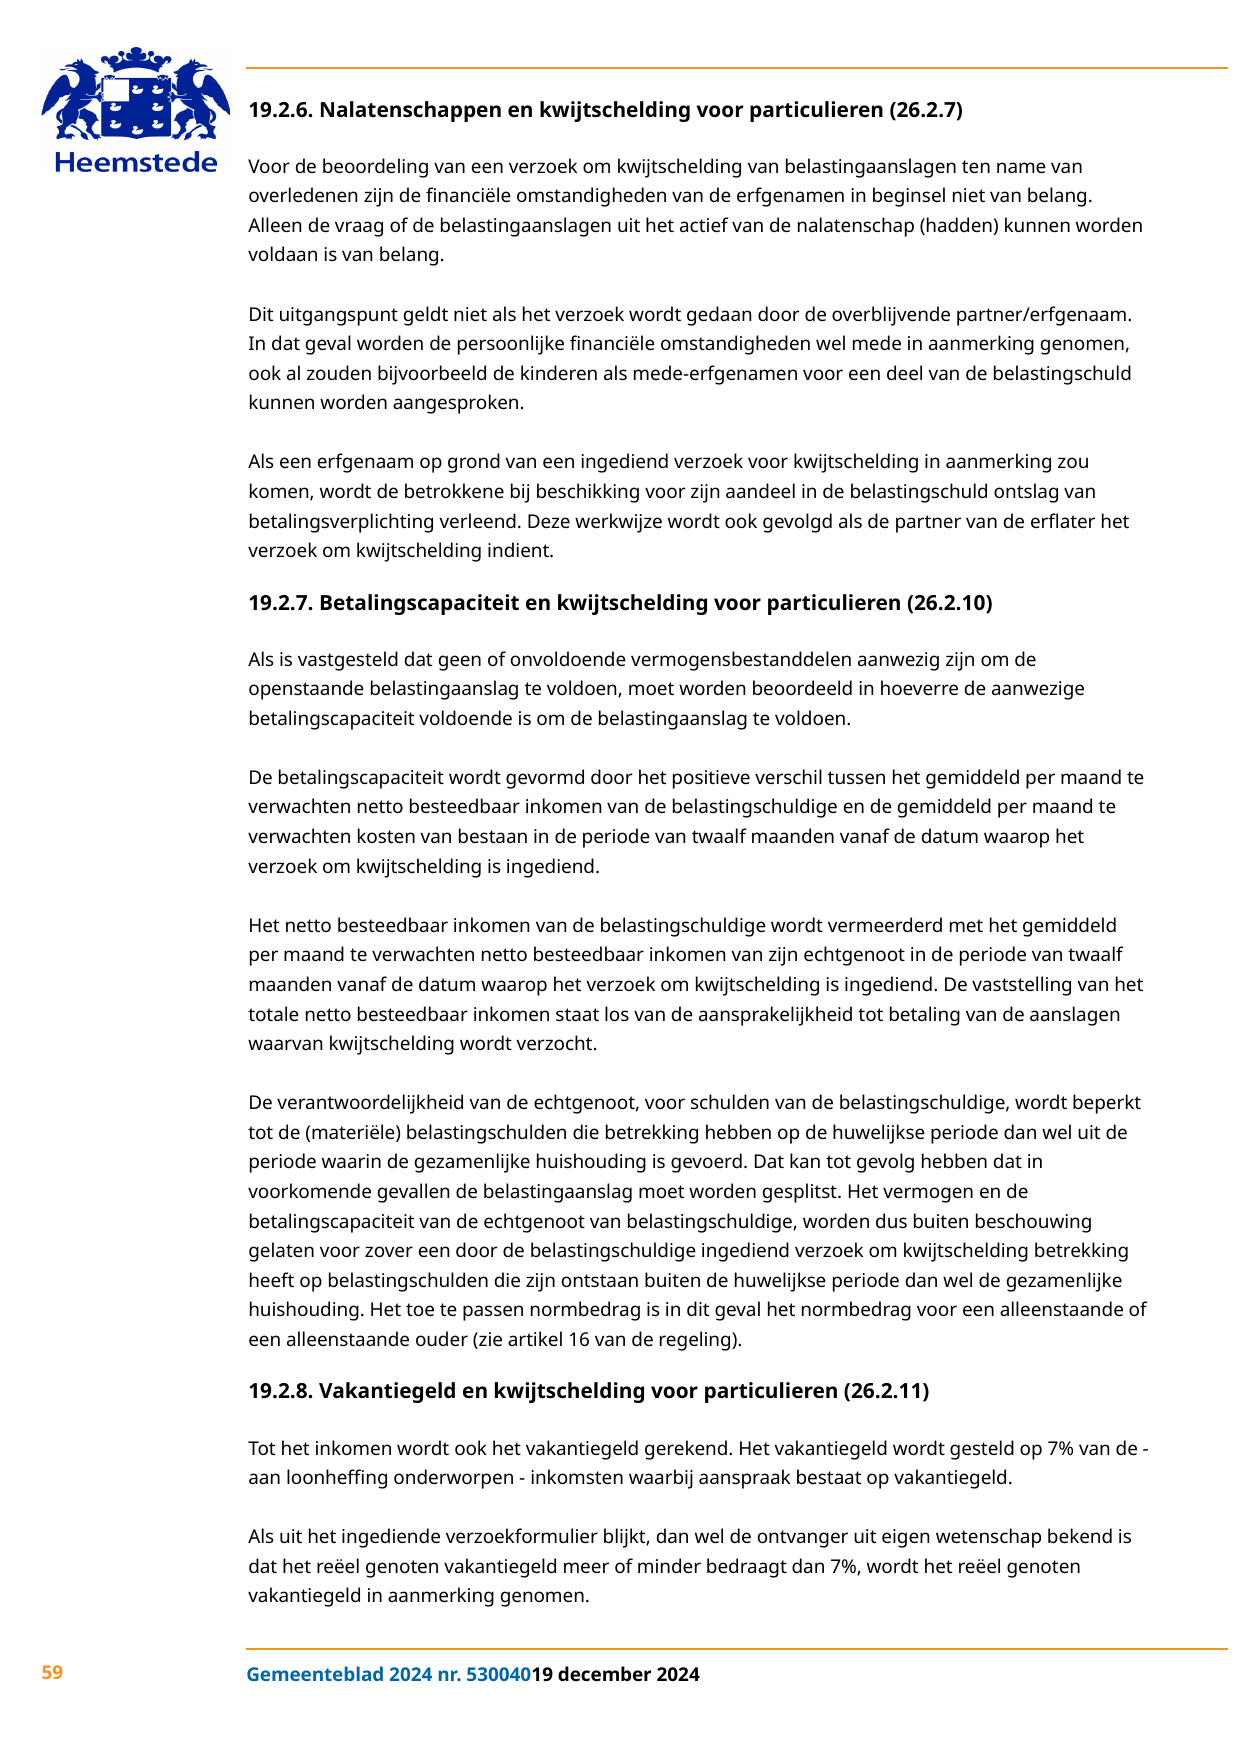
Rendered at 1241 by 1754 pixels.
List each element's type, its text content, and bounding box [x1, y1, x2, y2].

text Als een erfgenaam op grond van een ingediend verzoek voor kwijtschelding in aanmerking zou komen, wordt de betrokkene bij beschikking voor zijn aandeel in de belastingschuld ontslag van betalingsverplichting verleend. Deze werkwijze wordt ook gevolgd als de partner van de erflater het verzoek om kwijtschelding indient. [248, 449, 1152, 563]
text overledenen zijn de financiële omstandigheden van de erfgenamen in beginsel niet van belang. Alleen de vraag of de belastingaanslagen uit het actief van de nalatenschap (hadden) kunnen worden voldaan is van belang. [248, 182, 1152, 267]
text Als is vastgesteld dat geen of onvoldoende vermogensbestanddelen aanwezig zijn om de openstaande belastingaanslag te voldoen, moet worden beoordeeld in hoeverre de aanwezige betalingscapaciteit voldoende is om de belastingaanslag te voldoen. [248, 646, 1152, 731]
text Als uit het ingediende verzoekformulier blijkt, dan wel de ontvanger uit eigen wetenschap bekend is dat het reëel genoten vakantiegeld meer of minder bedraagt dan 7%, wordt het reëel genoten vakantiegeld in aanmerking genomen. [248, 1523, 1152, 1608]
text Voor de beoordeling van een verzoek om kwijtschelding van belastingaanslagen ten name van [248, 153, 1152, 178]
text De betalingscapaciteit wordt gevormd door het positieve verschil tussen het gemiddeld per maand te verwachten netto besteedbaar inkomen van de belastingschuldige en de gemiddeld per maand te verwachten kosten van bestaan in de periode van twaalf maanden vanaf de datum waarop het verzoek om kwijtschelding is ingediend. [248, 764, 1152, 879]
text 19.2.6. Nalatenschappen en kwijtschelding voor particulieren (26.2.7) [248, 95, 1152, 123]
text 19.2.7. Betalingscapaciteit en kwijtschelding voor particulieren (26.2.10) [248, 588, 1152, 616]
text De verantwoordelijkheid van de echtgenoot, voor schulden van de belastingschuldige, wordt beperkt tot de (materiële) belastingschulden die betrekking hebben op de huwelijkse periode dan wel uit de periode waarin de gezamenlijke huishouding is gevoerd. Dat kan tot gevolg hebben dat in voorkomende gevallen de belastingaanslag moet worden gesplitst. Het vermogen en de betalingscapaciteit van de echtgenoot van belastingschuldige, worden dus buiten beschouwing gelaten voor zover een door de belastingschuldige ingediend verzoek om kwijtschelding betrekking heeft op belastingschulden die zijn ontstaan buiten de huwelijkse periode dan wel de gezamenlijke huishouding. Het toe te passen normbedrag is in dit geval het normbedrag voor een alleenstaande of een alleenstaande ouder (zie artikel 16 van de regeling). [248, 1089, 1152, 1352]
text Tot het inkomen wordt ook het vakantiegeld gerekend. Het vakantiegeld wordt gesteld op 7% van de - aan loonheffing onderworpen - inkomsten waarbij aanspraak bestaat op vakantiegeld. [248, 1435, 1152, 1490]
picture [41, 47, 231, 172]
text Dit uitgangspunt geldt niet als het verzoek wordt gedaan door de overblijvende partner/erfgenaam. In dat geval worden de persoonlijke financiële omstandigheden wel mede in aanmerking genomen, ook al zouden bijvoorbeeld de kinderen als mede-erfgenamen voor een deel van de belastingschuld kunnen worden aangesproken. [248, 301, 1152, 415]
text Het netto besteedbaar inkomen van de belastingschuldige wordt vermeerderd met het gemiddeld per maand te verwachten netto besteedbaar inkomen van zijn echtgenoot in de periode van twaalf maanden vanaf de datum waarop het verzoek om kwijtschelding is ingediend. De vaststelling van het totale netto besteedbaar inkomen staat los van de aansprakelijkheid tot betaling van de aanslagen waarvan kwijtschelding wordt verzocht. [248, 912, 1152, 1056]
text 19.2.8. Vakantiegeld en kwijtschelding voor particulieren (26.2.11) [248, 1377, 1152, 1405]
